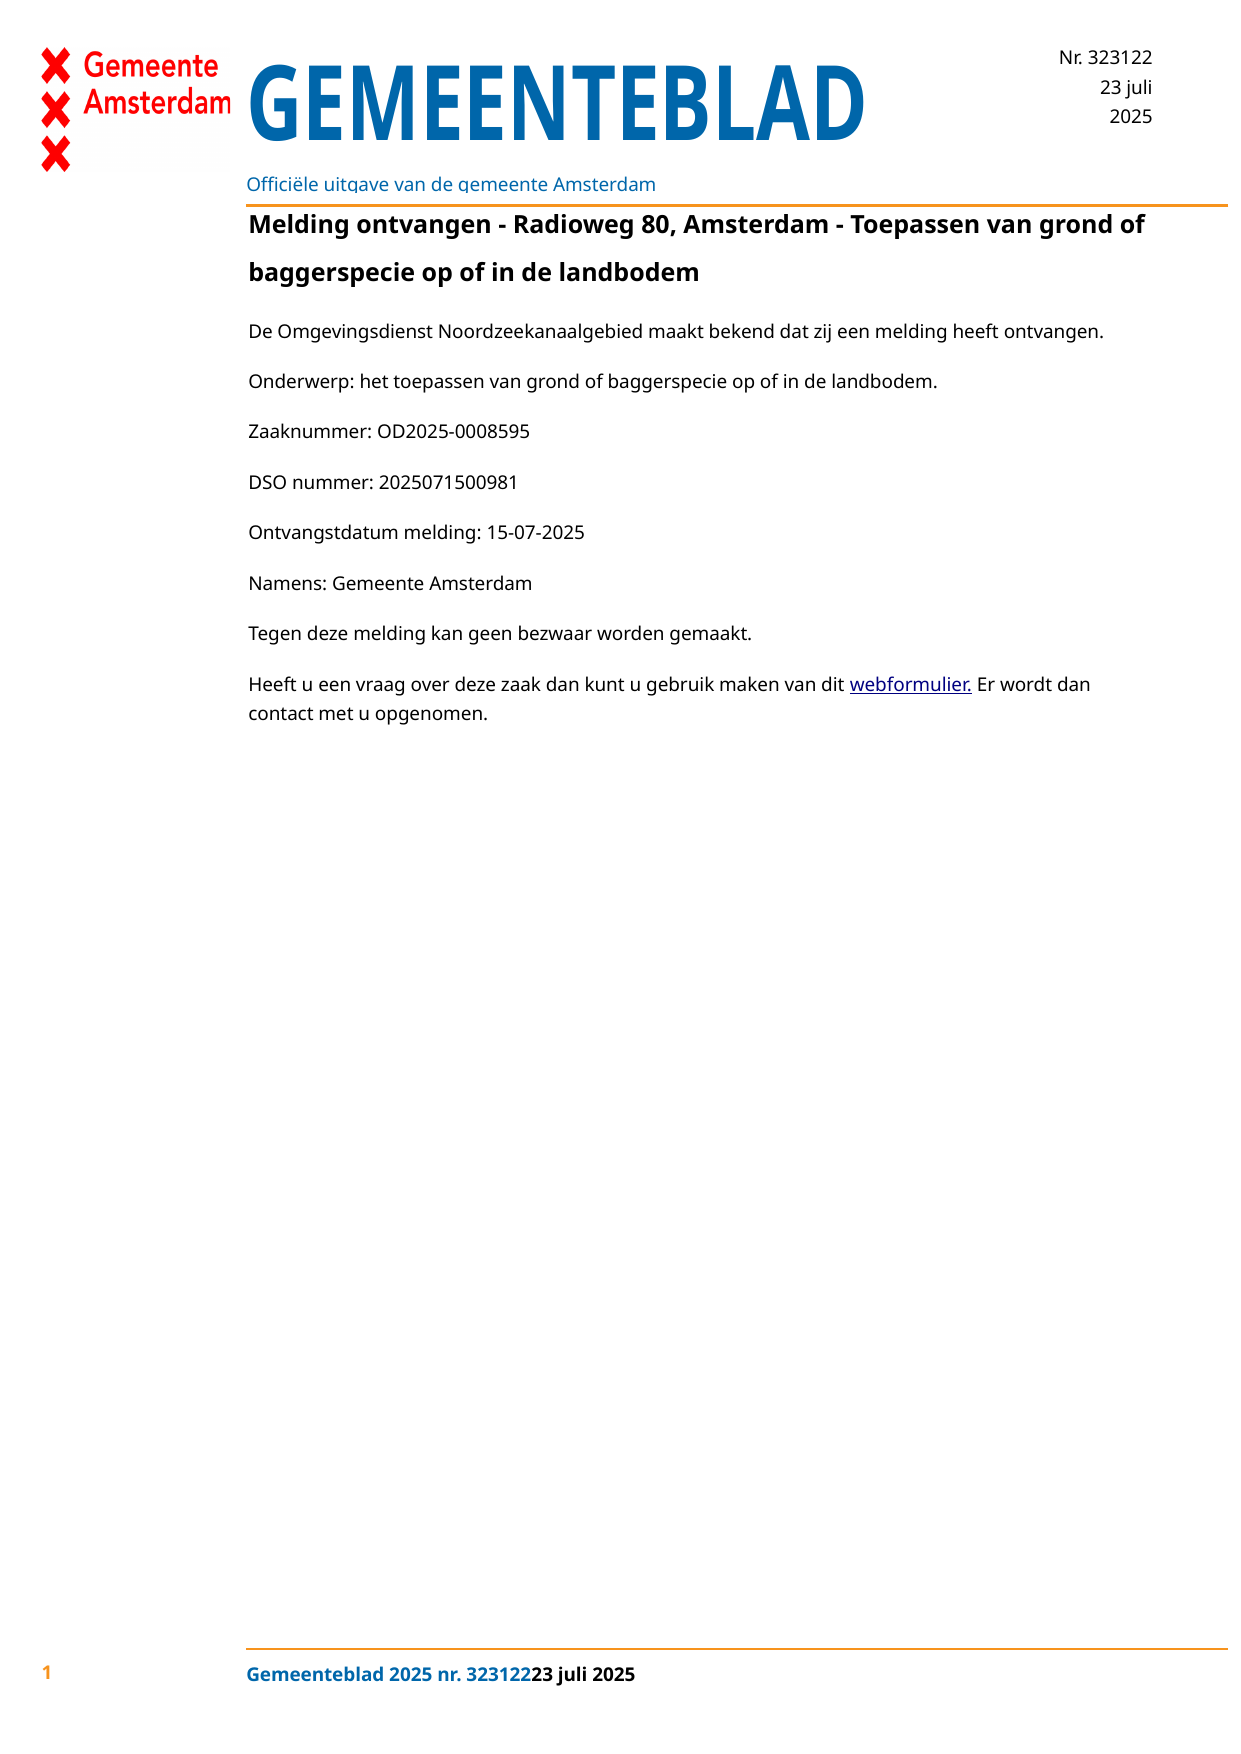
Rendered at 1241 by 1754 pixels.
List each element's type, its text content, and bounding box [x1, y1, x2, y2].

text Tegen deze melding kan geen bezwaar worden gemaakt. [248, 620, 1152, 646]
text DSO nummer: 2025071500981 [248, 469, 1152, 495]
text Melding ontvangen - Radioweg 80, Amsterdam - Toepassen van grond of baggerspecie op of in de landbodem [248, 207, 1152, 288]
picture [41, 47, 231, 172]
text De Omgevingsdienst Noordzeekanaalgebied maakt bekend dat zij een melding heeft ontvangen. [248, 318, 1152, 344]
text Namens: Gemeente Amsterdam [248, 570, 1152, 596]
text Zaaknummer: OD2025-0008595 [248, 419, 1152, 444]
text Heeft u een vraag over deze zaak dan kunt u gebruik maken van dit webformulier. Er wordt dan contact met u opgenomen. [248, 671, 1152, 726]
text Onderwerp: het toepassen van grond of baggerspecie op of in de landbodem. [248, 368, 1152, 394]
text Ontvangstdatum melding: 15-07-2025 [248, 519, 1152, 545]
